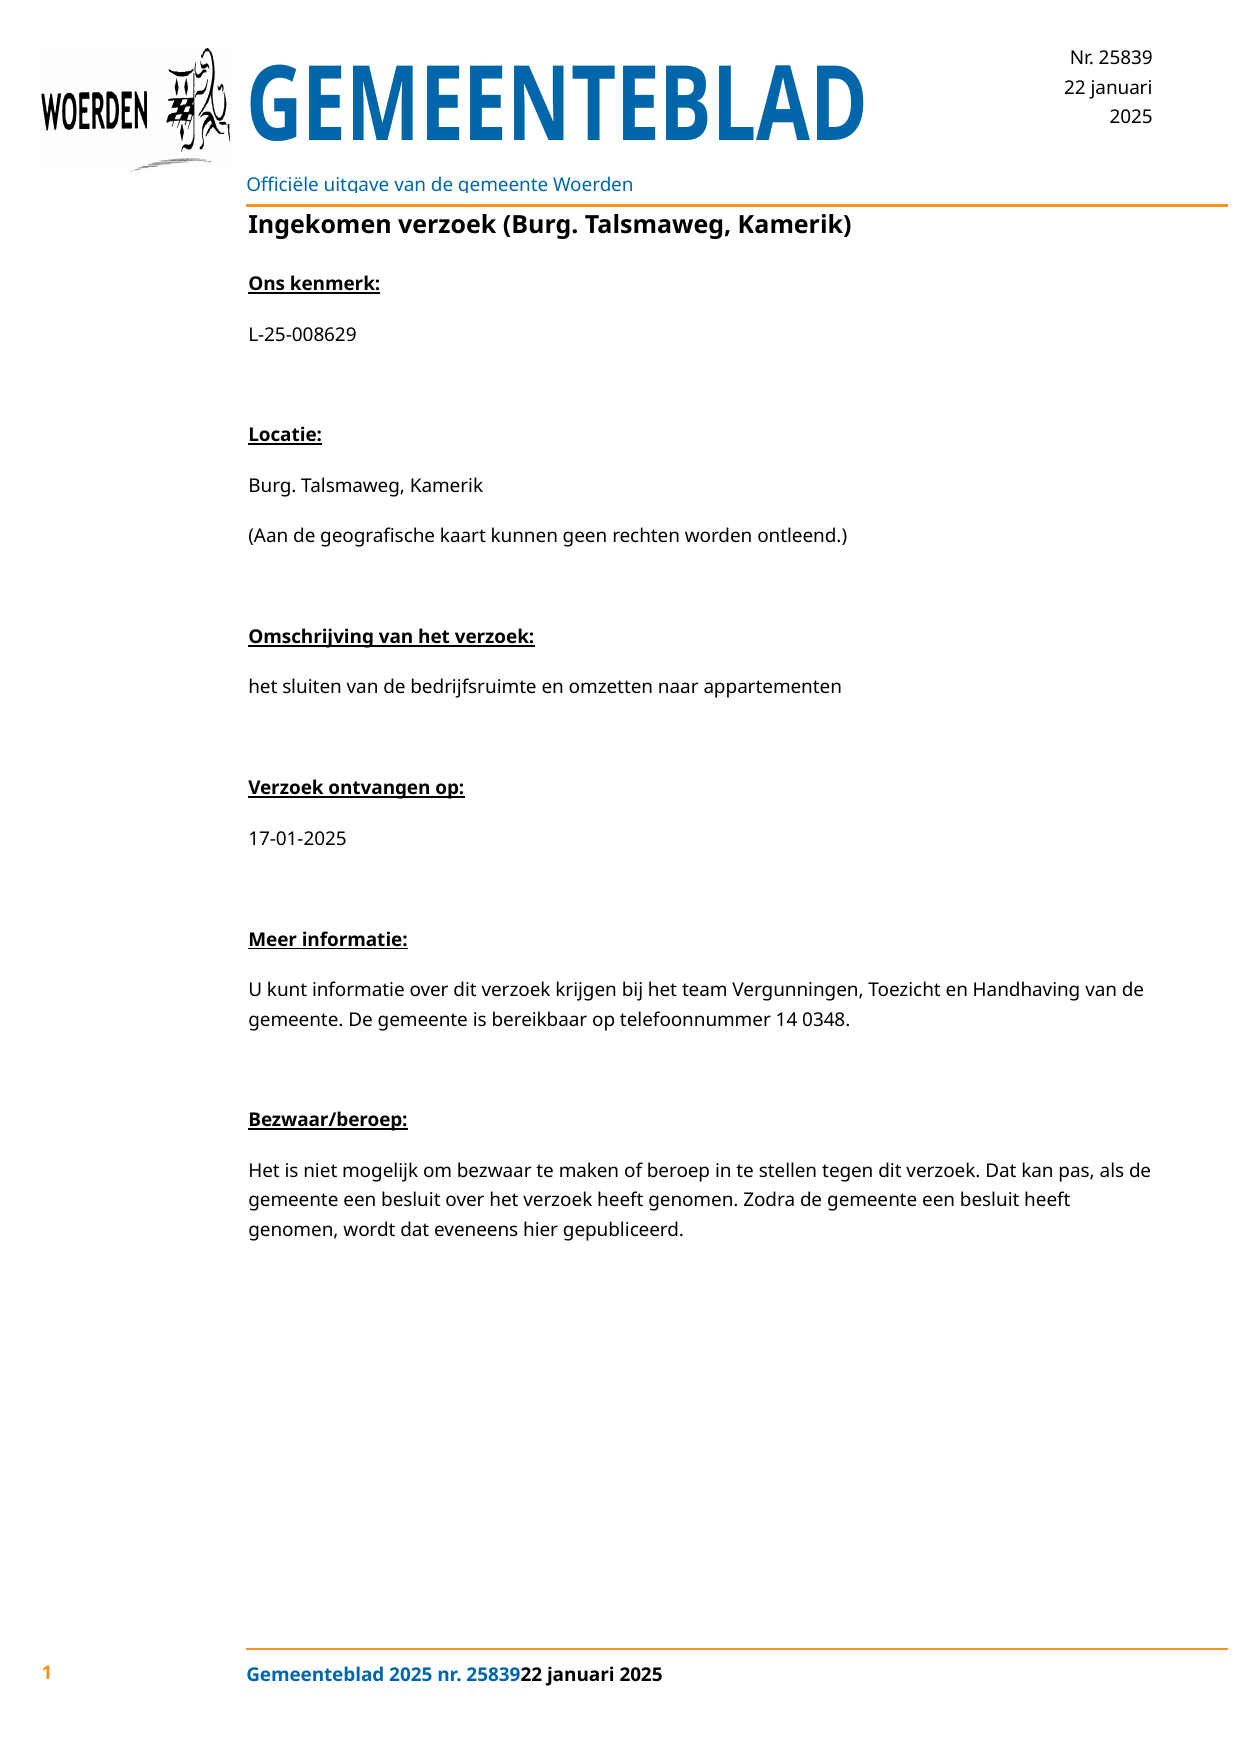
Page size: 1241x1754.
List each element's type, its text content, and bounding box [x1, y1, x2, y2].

text het sluiten van de bedrijfsruimte en omzetten naar appartementen [248, 674, 1152, 699]
text (Aan de geografische kaart kunnen geen rechten worden ontleend.) [248, 522, 1152, 548]
text Ons kenmerk: [248, 270, 1152, 296]
text Locatie: [248, 422, 1152, 447]
text 17-01-2025 [248, 825, 1152, 851]
picture [41, 47, 231, 172]
text Bezwaar/beroep: [248, 1107, 1152, 1132]
text Ingekomen verzoek (Burg. Talsmaweg, Kamerik) [248, 207, 1152, 241]
text L-25-008629 [248, 321, 1152, 346]
text Burg. Talsmaweg, Kamerik [248, 472, 1152, 498]
text Het is niet mogelijk om bezwaar te maken of beroep in te stellen tegen dit verzoek. Dat kan pas, als de gemeente een besluit over het verzoek heeft genomen. Zodra de gemeente een besluit heeft genomen, wordt dat eveneens hier gepubliceerd. [248, 1157, 1152, 1242]
text Meer informatie: [248, 926, 1152, 951]
text Omschrijving van het verzoek: [248, 623, 1152, 649]
text U kunt informatie over dit verzoek krijgen bij het team Vergunningen, Toezicht en Handhaving van de gemeente. De gemeente is bereikbaar op telefoonnummer 14 0348. [248, 976, 1152, 1031]
text Verzoek ontvangen op: [248, 774, 1152, 800]
